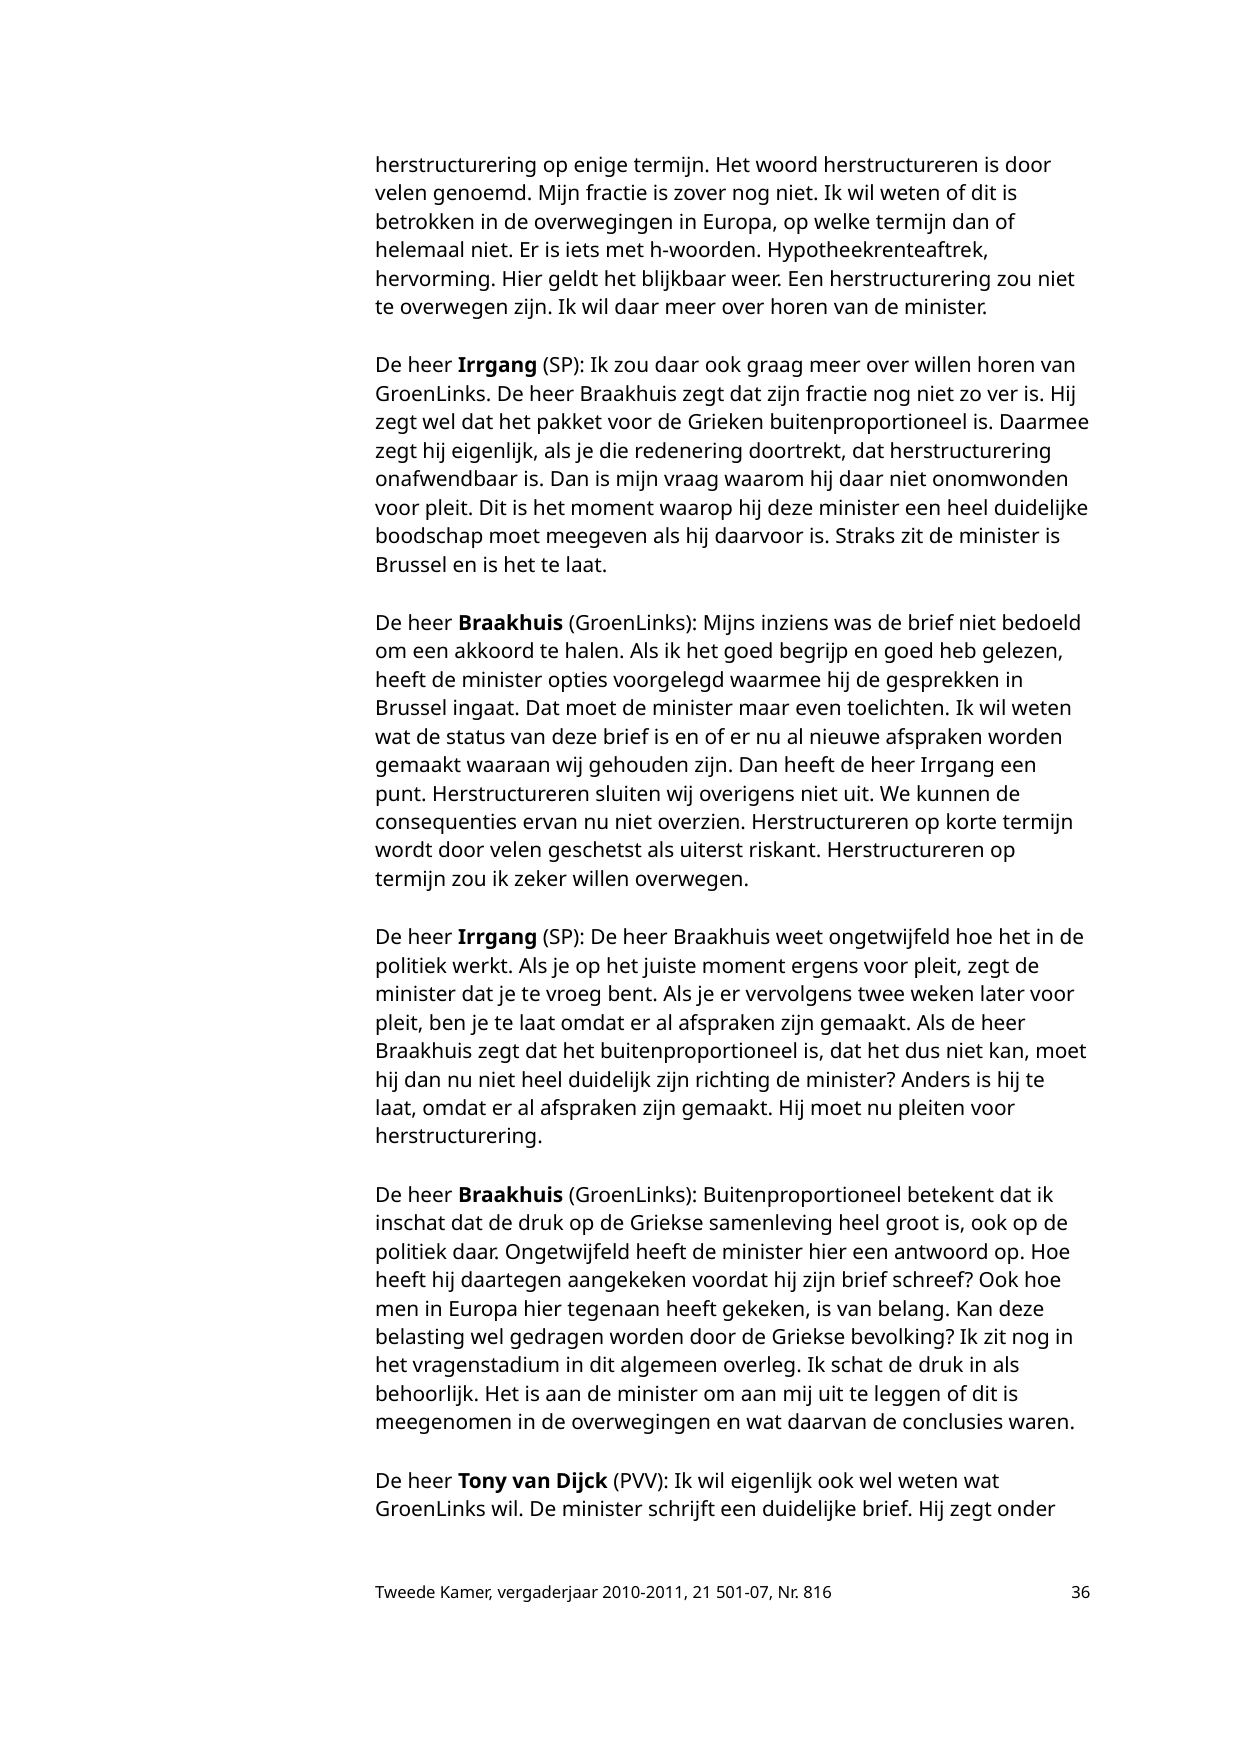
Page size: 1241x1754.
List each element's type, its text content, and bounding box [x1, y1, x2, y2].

text De heer Irrgang (SP): De heer Braakhuis weet ongetwijfeld hoe het in de politiek werkt. Als je op het juiste moment ergens voor pleit, zegt de minister dat je te vroeg bent. Als je er vervolgens twee weken later voor pleit, ben je te laat omdat er al afspraken zijn gemaakt. Als de heer Braakhuis zegt dat het buitenproportioneel is, dat het dus niet kan, moet hij dan nu niet heel duidelijk zijn richting de minister? Anders is hij te laat, omdat er al afspraken zijn gemaakt. Hij moet nu pleiten voor herstructurering. [375, 922, 1090, 1150]
text De heer Irrgang (SP): Ik zou daar ook graag meer over willen horen van GroenLinks. De heer Braakhuis zegt dat zijn fractie nog niet zo ver is. Hij zegt wel dat het pakket voor de Grieken buitenproportioneel is. Daarmee zegt hij eigenlijk, als je die redenering doortrekt, dat herstructurering onafwendbaar is. Dan is mijn vraag waarom hij daar niet onomwonden voor pleit. Dit is het moment waarop hij deze minister een heel duidelijke boodschap moet meegeven als hij daarvoor is. Straks zit de minister is Brussel en is het te laat. [375, 351, 1090, 578]
text De heer Tony van Dijck (PVV): Ik wil eigenlijk ook wel weten wat GroenLinks wil. De minister schrijft een duidelijke brief. Hij zegt onder [375, 1466, 1090, 1523]
text De heer Braakhuis (GroenLinks): Mijns inziens was de brief niet bedoeld om een akkoord te halen. Als ik het goed begrijp en goed heb gelezen, heeft de minister opties voorgelegd waarmee hij de gesprekken in Brussel ingaat. Dat moet de minister maar even toelichten. Ik wil weten wat de status van deze brief is en of er nu al nieuwe afspraken worden gemaakt waaraan wij gehouden zijn. Dan heeft de heer Irrgang een punt. Herstructureren sluiten wij overigens niet uit. We kunnen de consequenties ervan nu niet overzien. Herstructureren op korte termijn wordt door velen geschetst als uiterst riskant. Herstructureren op termijn zou ik zeker willen overwegen. [375, 608, 1090, 892]
text De heer Braakhuis (GroenLinks): Buitenproportioneel betekent dat ik inschat dat de druk op de Griekse samenleving heel groot is, ook op de politiek daar. Ongetwijfeld heeft de minister hier een antwoord op. Hoe heeft hij daartegen aangekeken voordat hij zijn brief schreef? Ook hoe men in Europa hier tegenaan heeft gekeken, is van belang. Kan deze belasting wel gedragen worden door de Griekse bevolking? Ik zit nog in het vragenstadium in dit algemeen overleg. Ik schat de druk in als behoorlijk. Het is aan de minister om aan mij uit te leggen of dit is meegenomen in de overwegingen en wat daarvan de conclusies waren. [375, 1180, 1090, 1436]
text herstructurering op enige termijn. Het woord herstructureren is door velen genoemd. Mijn fractie is zover nog niet. Ik wil weten of dit is betrokken in de overwegingen in Europa, op welke termijn dan of helemaal niet. Er is iets met h-woorden. Hypotheekrenteaftrek, hervorming. Hier geldt het blijkbaar weer. Een herstructurering zou niet te overwegen zijn. Ik wil daar meer over horen van de minister. [375, 150, 1090, 321]
